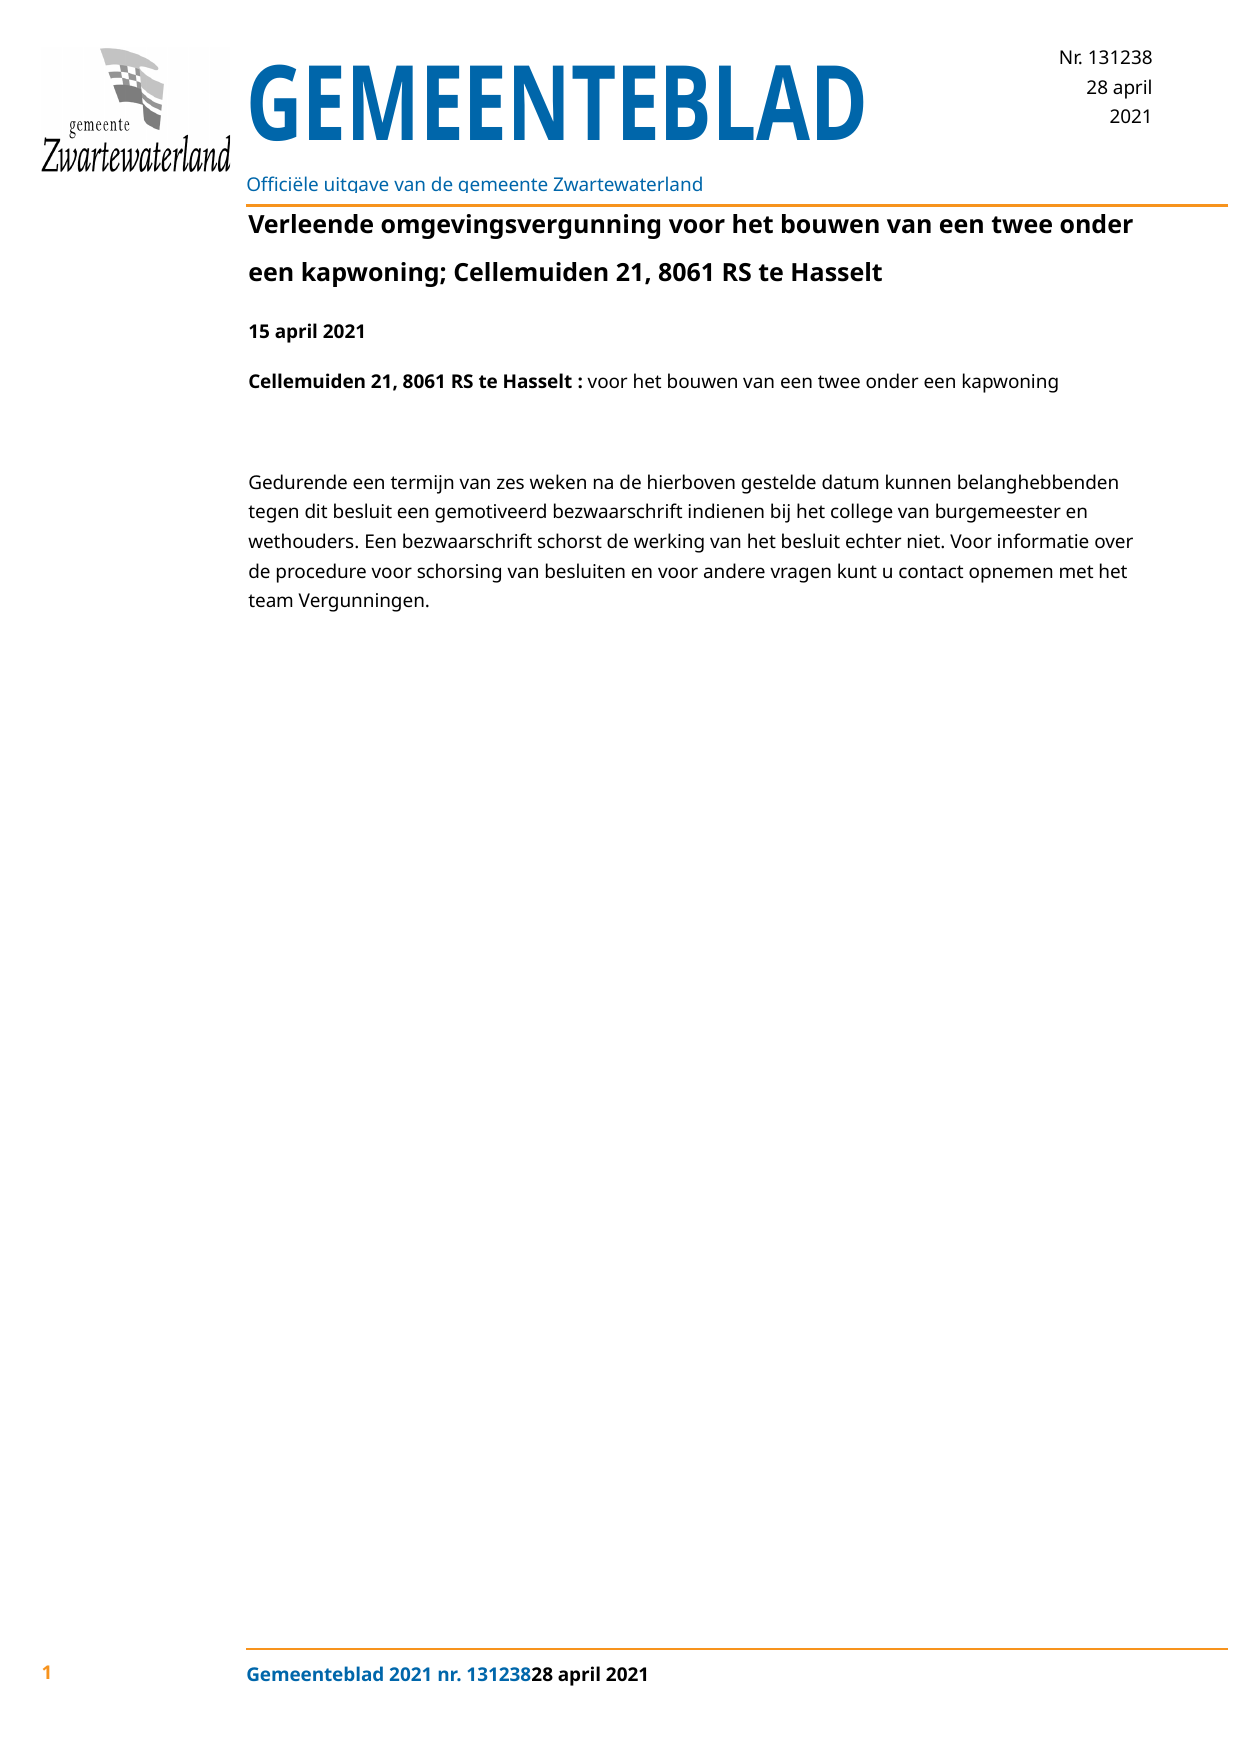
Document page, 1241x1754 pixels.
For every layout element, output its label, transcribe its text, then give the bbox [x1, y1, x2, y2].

picture [41, 47, 231, 172]
text Verleende omgevingsvergunning voor het bouwen van een twee onder een kapwoning; Cellemuiden 21, 8061 RS te Hasselt [248, 207, 1152, 288]
text Gedurende een termijn van zes weken na de hierboven gestelde datum kunnen belanghebbenden tegen dit besluit een gemotiveerd bezwaarschrift indienen bij het college van burgemeester en wethouders. Een bezwaarschrift schorst de werking van het besluit echter niet. Voor informatie over de procedure voor schorsing van besluiten en voor andere vragen kunt u contact opnemen met het team Vergunningen. [248, 469, 1152, 613]
text 15 april 2021 [248, 318, 1152, 344]
text Cellemuiden 21, 8061 RS te Hasselt : voor het bouwen van een twee onder een kapwoning [248, 368, 1152, 394]
